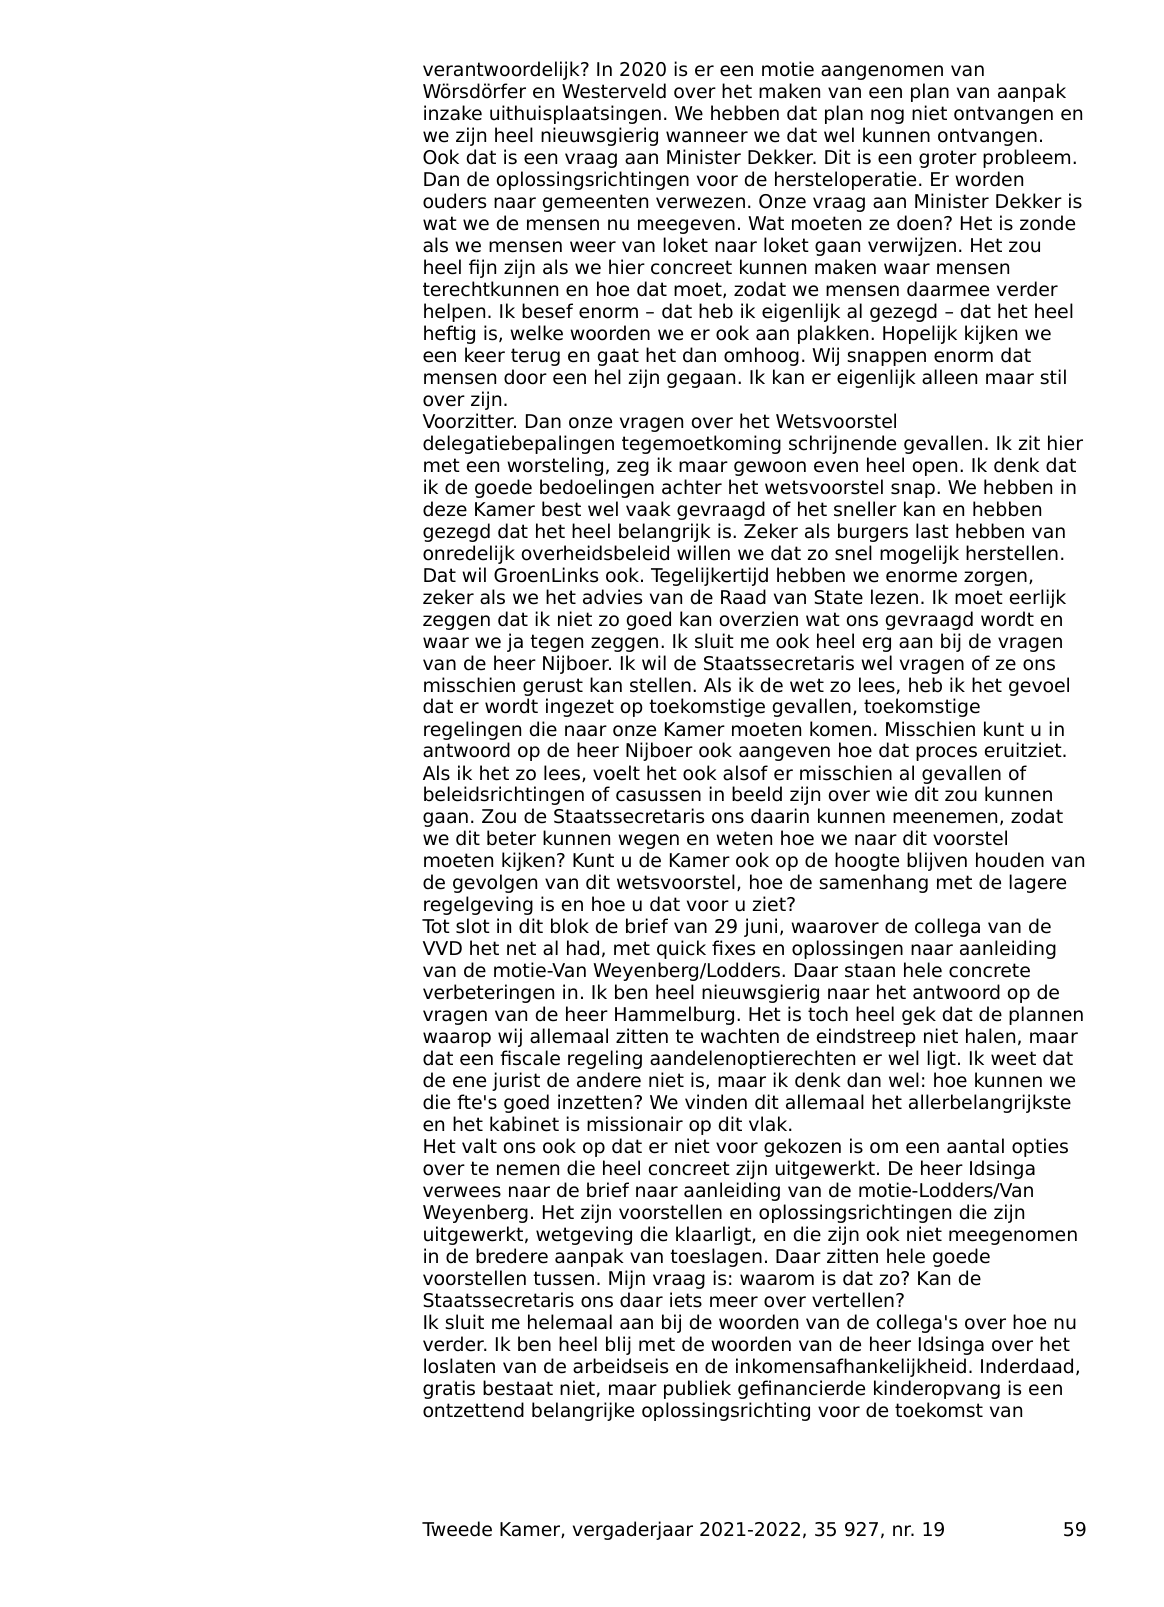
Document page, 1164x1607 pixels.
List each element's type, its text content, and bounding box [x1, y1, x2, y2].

text Tot slot in dit blok de brief van 29 juni, waarover de collega van de VVD het net al had, met quick fixes en oplossingen naar aanleiding van de motie-Van Weyenberg/Lodders. Daar staan hele concrete verbeteringen in. Ik ben heel nieuwsgierig naar het antwoord op de vragen van de heer Hammelburg. Het is toch heel gek dat de plannen waarop wij allemaal zitten te wachten de eindstreep niet halen, maar dat een fiscale regeling aandelenoptierechten er wel ligt. Ik weet dat de ene jurist de andere niet is, maar ik denk dan wel: hoe kunnen we die fte's goed inzetten? We vinden dit allemaal het allerbelangrijkste en het kabinet is missionair op dit vlak. [422, 916, 1087, 1136]
text Het valt ons ook op dat er niet voor gekozen is om een aantal opties over te nemen die heel concreet zijn uitgewerkt. De heer Idsinga verwees naar de brief naar aanleiding van de motie-Lodders/Van Weyenberg. Het zijn voorstellen en oplossingsrichtingen die zijn uitgewerkt, wetgeving die klaarligt, en die zijn ook niet meegenomen in de bredere aanpak van toeslagen. Daar zitten hele goede voorstellen tussen. Mijn vraag is: waarom is dat zo? Kan de Staatssecretaris ons daar iets meer over vertellen? [422, 1136, 1087, 1312]
text verantwoordelijk? In 2020 is er een motie aangenomen van Wörsdörfer en Westerveld over het maken van een plan van aanpak inzake uithuisplaatsingen. We hebben dat plan nog niet ontvangen en we zijn heel nieuwsgierig wanneer we dat wel kunnen ontvangen. Ook dat is een vraag aan Minister Dekker. Dit is een groter probleem. [422, 59, 1087, 169]
text Voorzitter. Dan onze vragen over het Wetsvoorstel delegatiebepalingen tegemoetkoming schrijnende gevallen. Ik zit hier met een worsteling, zeg ik maar gewoon even heel open. Ik denk dat ik de goede bedoelingen achter het wetsvoorstel snap. We hebben in deze Kamer best wel vaak gevraagd of het sneller kan en hebben gezegd dat het heel belangrijk is. Zeker als burgers last hebben van onredelijk overheidsbeleid willen we dat zo snel mogelijk herstellen. Dat wil GroenLinks ook. Tegelijkertijd hebben we enorme zorgen, zeker als we het advies van de Raad van State lezen. Ik moet eerlijk zeggen dat ik niet zo goed kan overzien wat ons gevraagd wordt en waar we ja tegen zeggen. Ik sluit me ook heel erg aan bij de vragen van de heer Nijboer. Ik wil de Staatssecretaris wel vragen of ze ons misschien gerust kan stellen. Als ik de wet zo lees, heb ik het gevoel dat er wordt ingezet op toekomstige gevallen, toekomstige regelingen die naar onze Kamer moeten komen. Misschien kunt u in antwoord op de heer Nijboer ook aangeven hoe dat proces eruitziet. Als ik het zo lees, voelt het ook alsof er misschien al gevallen of beleidsrichtingen of casussen in beeld zijn over wie dit zou kunnen gaan. Zou de Staatssecretaris ons daarin kunnen meenemen, zodat we dit beter kunnen wegen en weten hoe we naar dit voorstel moeten kijken? Kunt u de Kamer ook op de hoogte blijven houden van de gevolgen van dit wetsvoorstel, hoe de samenhang met de lagere regelgeving is en hoe u dat voor u ziet? [422, 411, 1087, 916]
text Dan de oplossingsrichtingen voor de hersteloperatie. Er worden ouders naar gemeenten verwezen. Onze vraag aan Minister Dekker is wat we de mensen nu meegeven. Wat moeten ze doen? Het is zonde als we mensen weer van loket naar loket gaan verwijzen. Het zou heel fijn zijn als we hier concreet kunnen maken waar mensen terechtkunnen en hoe dat moet, zodat we mensen daarmee verder helpen. Ik besef enorm – dat heb ik eigenlijk al gezegd – dat het heel heftig is, welke woorden we er ook aan plakken. Hopelijk kijken we een keer terug en gaat het dan omhoog. Wij snappen enorm dat mensen door een hel zijn gegaan. Ik kan er eigenlijk alleen maar stil over zijn. [422, 169, 1087, 411]
text Ik sluit me helemaal aan bij de woorden van de collega's over hoe nu verder. Ik ben heel blij met de woorden van de heer Idsinga over het loslaten van de arbeidseis en de inkomensafhankelijkheid. Inderdaad, gratis bestaat niet, maar publiek gefinancierde kinderopvang is een ontzettend belangrijke oplossingsrichting voor de toekomst van [422, 1312, 1087, 1422]
